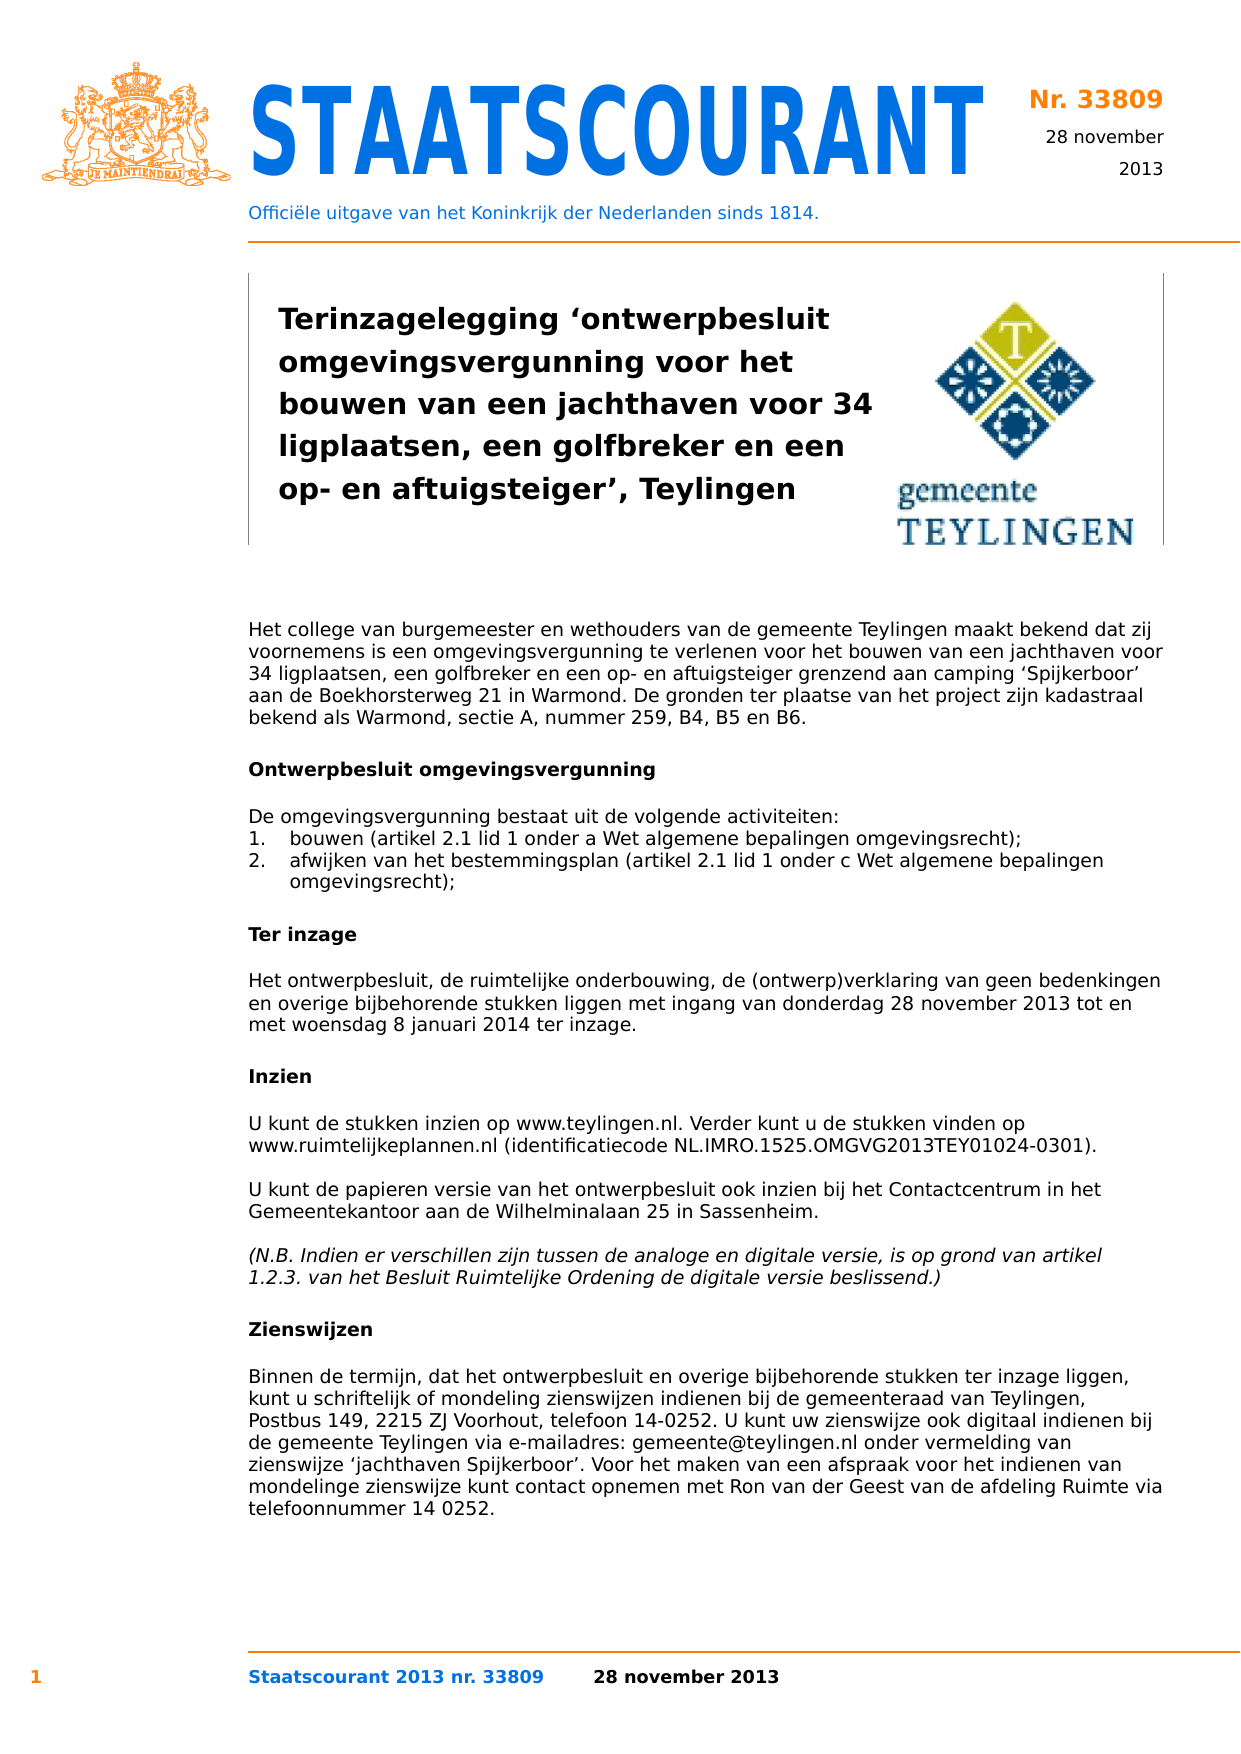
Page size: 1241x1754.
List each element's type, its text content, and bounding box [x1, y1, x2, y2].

table_cell 2013 [998, 153, 1240, 203]
subtitle Zienswijzen [248, 1319, 1163, 1341]
text U kunt de stukken inzien op www.teylingen.nl. Verder kunt u de stukken vinden op www.ruimtelijkeplannen.nl (identificatiecode NL.IMRO.1525.OMGVG2013TEY01024-0301). [248, 1113, 1163, 1157]
table_header STAATSCOURANT [248, 62, 998, 203]
subtitle Ter inzage [248, 923, 1163, 945]
text U kunt de papieren versie van het ontwerpbesluit ook inzien bij het Contactcentrum in het Gemeentekantoor aan de Wilhelminalaan 25 in Sassenheim. [248, 1179, 1163, 1223]
table_header Nr. 33809 [998, 62, 1240, 121]
table_header [25, 62, 248, 241]
text Het ontwerpbesluit, de ruimtelijke onderbouwing, de (ontwerp)verklaring van geen bedenkingen en overige bijbehorende stukken liggen met ingang van donderdag 28 november 2013 tot en met woensdag 8 januari 2014 ter inzage. [248, 970, 1163, 1036]
text (N.B. Indien er verschillen zijn tussen de analoge en digitale versie, is op grond van artikel 1.2.3. van het Besluit Ruimtelijke Ordening de digitale versie beslissend.) [248, 1245, 1163, 1289]
subtitle Inzien [248, 1066, 1163, 1088]
text 1. bouwen (artikel 2.1 lid 1 onder a Wet algemene bepalingen omgevingsrecht); [248, 827, 1163, 849]
text Binnen de termijn, dat het ontwerpbesluit en overige bijbehorende stukken ter inzage liggen, kunt u schriftelijk of mondeling zienswijzen indienen bij de gemeenteraad van Teylingen, Postbus 149, 2215 ZJ Voorhout, telefoon 14-0252. U kunt uw zienswijze ook digitaal indienen bij de gemeente Teylingen via e-mailadres: gemeente@teylingen.nl onder vermelding van zienswijze ‘jachthaven Spijkerboor’. Voor het maken van een afspraak voor het indienen van mondelinge zienswijze kunt contact opnemen met Ron van der Geest van de afdeling Ruimte via telefoonnummer 14 0252. [248, 1366, 1163, 1520]
picture [41, 62, 231, 186]
table_cell Officiële uitgave van het Koninkrijk der Nederlanden sinds 1814. [248, 203, 1240, 241]
text Het college van burgemeester en wethouders van de gemeente Teylingen maakt bekend dat zij voornemens is een omgevingsvergunning te verlenen voor het bouwen van een jachthaven voor 34 ligplaatsen, een golfbreker en een op- en aftuigsteiger grenzend aan camping ‘Spijkerboor’ aan de Boekhorsterweg 21 in Warmond. De gronden ter plaatse van het project zijn kadastraal bekend als Warmond, sectie A, nummer 259, B4, B5 en B6. [248, 619, 1163, 728]
picture [897, 302, 1134, 545]
text De omgevingsvergunning bestaat uit de volgende activiteiten: [248, 806, 1163, 827]
subtitle Ontwerpbesluit omgevingsvergunning [248, 758, 1163, 781]
table_cell 28 november [998, 121, 1240, 153]
subtitle Terinzagelegging ‘ontwerpbesluit omgevingsvergunning voor het bouwen van een jachthaven voor 34 ligplaatsen, een golfbreker en een op- en aftuigsteiger’, Teylingen [249, 273, 1163, 545]
text 2. afwijken van het bestemmingsplan (artikel 2.1 lid 1 onder c Wet algemene bepalingen omgevingsrecht); [248, 849, 1163, 893]
